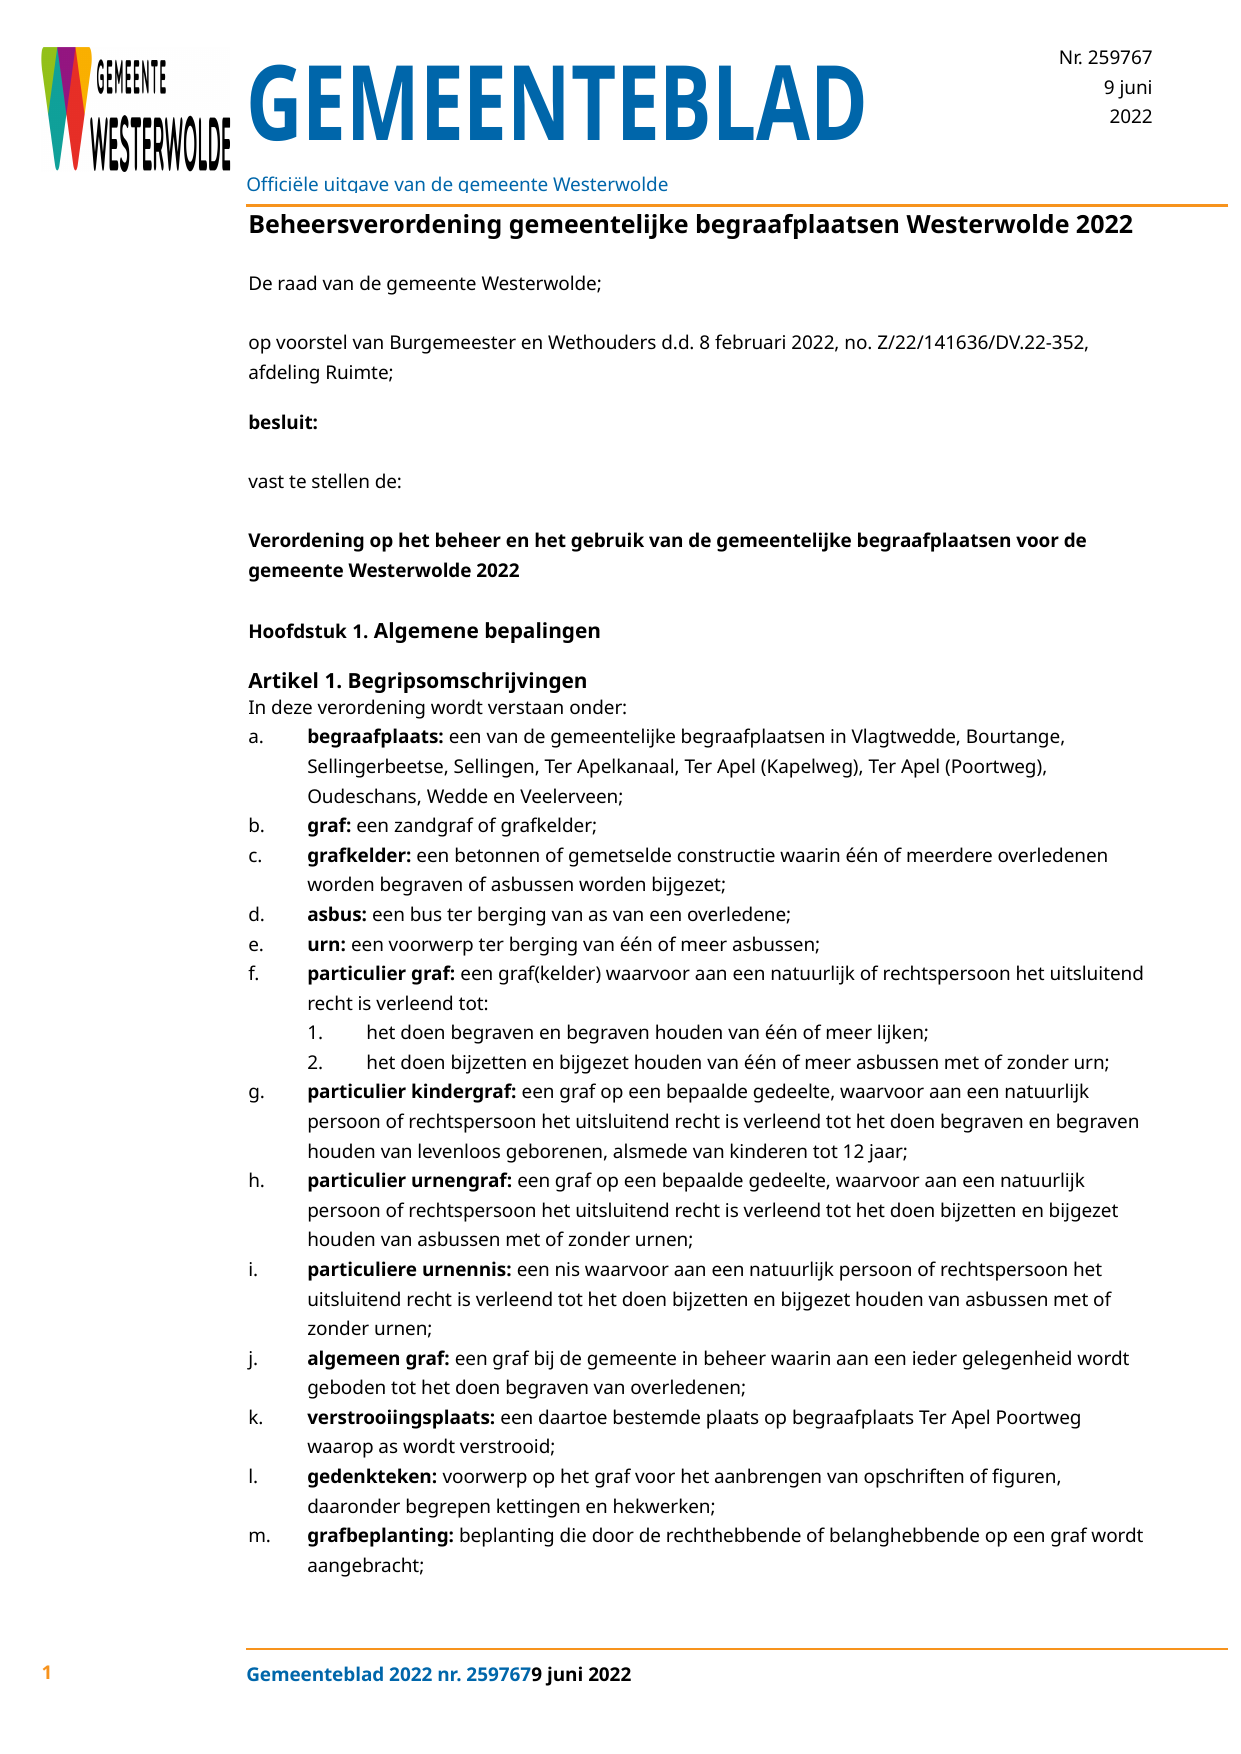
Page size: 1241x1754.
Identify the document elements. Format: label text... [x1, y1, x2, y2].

list het doen begraven en begraven houden van één of meer lijken; [307, 1019, 1152, 1045]
text Verordening op het beheer en het gebruik van de gemeentelijke begraafplaatsen voor de gemeente Westerwolde 2022 [248, 528, 1152, 583]
list begraafplaats: een van de gemeentelijke begraafplaatsen in Vlagtwedde, Bourtange, Sellingerbeetse, Sellingen, Ter Apelkanaal, Ter Apel (Kapelweg), Ter Apel (Poortweg), Oudeschans, Wedde en Veelerveen; [248, 724, 1152, 809]
list gedenkteken: voorwerp op het graf voor het aanbrengen van opschriften of figuren, daaronder begrepen kettingen en hekwerken; [248, 1463, 1152, 1519]
list grafbeplanting: beplanting die door de rechthebbende of belanghebbende op een graf wordt aangebracht; [248, 1522, 1152, 1578]
list asbus: een bus ter berging van as van een overledene; [248, 901, 1152, 927]
list particulier graf: een graf(kelder) waarvoor aan een natuurlijk of rechtspersoon het uitsluitend recht is verleend tot: [248, 960, 1152, 1016]
text vast te stellen de: [248, 468, 1152, 494]
text De raad van de gemeente Westerwolde; [248, 270, 1152, 296]
list algemeen graf: een graf bij de gemeente in beheer waarin aan een ieder gelegenheid wordt geboden tot het doen begraven van overledenen; [248, 1345, 1152, 1400]
text Hoofdstuk 1. Algemene bepalingen [248, 616, 1152, 645]
list het doen bijzetten en bijgezet houden van één of meer asbussen met of zonder urn; [307, 1049, 1152, 1075]
list particulier kindergraf: een graf op een bepaalde gedeelte, waarvoor aan een natuurlijk persoon of rechtspersoon het uitsluitend recht is verleend tot het doen begraven en begraven houden van levenloos geborenen, alsmede van kinderen tot 12 jaar; [248, 1079, 1152, 1164]
list particuliere urnennis: een nis waarvoor aan een natuurlijk persoon of rechtspersoon het uitsluitend recht is verleend tot het doen bijzetten en bijgezet houden van asbussen met of zonder urnen; [248, 1256, 1152, 1341]
list particulier urnengraf: een graf op een bepaalde gedeelte, waarvoor aan een natuurlijk persoon of rechtspersoon het uitsluitend recht is verleend tot het doen bijzetten en bijgezet houden van asbussen met of zonder urnen; [248, 1167, 1152, 1252]
text Artikel 1. Begripsomschrijvingen [248, 666, 1152, 694]
text besluit: [248, 409, 1152, 435]
text In deze verordening wordt verstaan onder: [248, 694, 1152, 720]
text Beheersverordening gemeentelijke begraafplaatsen Westerwolde 2022 [248, 207, 1152, 241]
list urn: een voorwerp ter berging van één of meer asbussen; [248, 931, 1152, 957]
picture [41, 47, 231, 172]
list verstrooiingsplaats: een daartoe bestemde plaats op begraafplaats Ter Apel Poortweg waarop as wordt verstrooid; [248, 1404, 1152, 1459]
text op voorstel van Burgemeester en Wethouders d.d. 8 februari 2022, no. Z/22/141636/DV.22-352, afdeling Ruimte; [248, 329, 1152, 385]
list grafkelder: een betonnen of gemetselde constructie waarin één of meerdere overledenen worden begraven of asbussen worden bijgezet; [248, 842, 1152, 897]
list graf: een zandgraf of grafkelder; [248, 812, 1152, 838]
